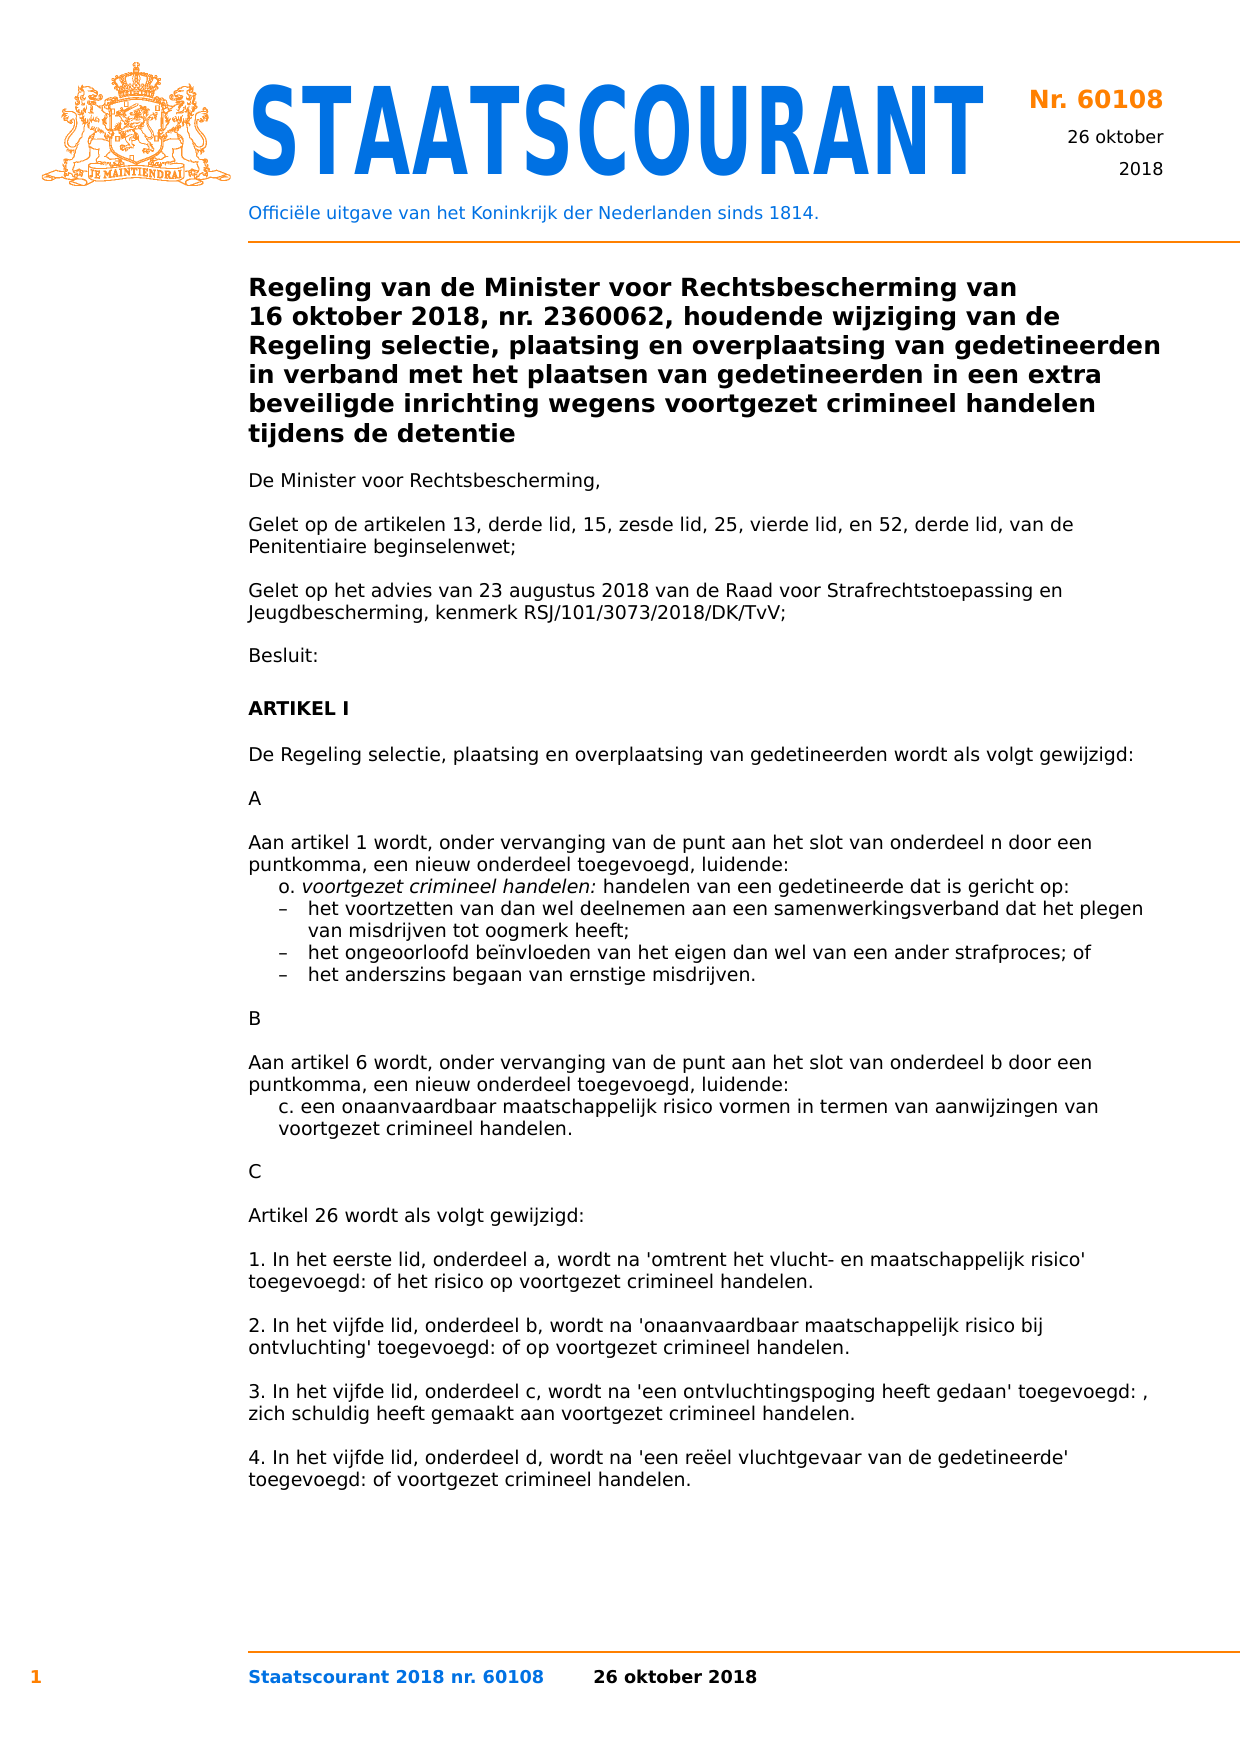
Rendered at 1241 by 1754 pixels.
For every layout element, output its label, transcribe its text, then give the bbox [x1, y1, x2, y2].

text – het ongeoorloofd beïnvloeden van het eigen dan wel van een ander strafproces; of [278, 942, 1163, 964]
subtitle Regeling van de Minister voor Rechtsbescherming van 16 oktober 2018, nr. 2360062, houdende wijziging van de Regeling selectie, plaatsing en overplaatsing van gedetineerden in verband met het plaatsen van gedetineerden in een extra beveiligde inrichting wegens voortgezet crimineel handelen tijdens de detentie [248, 273, 1163, 448]
table_header STAATSCOURANT [248, 62, 998, 203]
text A [248, 788, 1163, 810]
subtitle ARTIKEL I [248, 697, 1163, 719]
text 4. In het vijfde lid, onderdeel d, wordt na 'een reëel vluchtgevaar van de gedetineerde' toegevoegd: of voortgezet crimineel handelen. [248, 1447, 1163, 1491]
text Gelet op het advies van 23 augustus 2018 van de Raad voor Strafrechtstoepassing en Jeugdbescherming, kenmerk RSJ/101/3073/2018/DK/TvV; [248, 579, 1163, 623]
text 3. In het vijfde lid, onderdeel c, wordt na 'een ontvluchtingspoging heeft gedaan' toegevoegd: , zich schuldig heeft gemaakt aan voortgezet crimineel handelen. [248, 1381, 1163, 1425]
table_cell 2018 [998, 153, 1240, 203]
text Gelet op de artikelen 13, derde lid, 15, zesde lid, 25, vierde lid, en 52, derde lid, van de Penitentiaire beginselenwet; [248, 514, 1163, 558]
text o. voortgezet crimineel handelen: handelen van een gedetineerde dat is gericht op: [278, 876, 1163, 898]
text Aan artikel 1 wordt, onder vervanging van de punt aan het slot van onderdeel n door een puntkomma, een nieuw onderdeel toegevoegd, luidende: [248, 832, 1163, 876]
text C [248, 1161, 1163, 1183]
text c. een onaanvaardbaar maatschappelijk risico vormen in termen van aanwijzingen van voortgezet crimineel handelen. [278, 1096, 1163, 1139]
text Artikel 26 wordt als volgt gewijzigd: [248, 1205, 1163, 1227]
text Besluit: [248, 645, 1163, 667]
text – het anderszins begaan van ernstige misdrijven. [278, 964, 1163, 986]
text B [248, 1008, 1163, 1030]
text 1. In het eerste lid, onderdeel a, wordt na 'omtrent het vlucht- en maatschappelijk risico' toegevoegd: of het risico op voortgezet crimineel handelen. [248, 1249, 1163, 1293]
table_header Nr. 60108 [998, 62, 1240, 121]
text Aan artikel 6 wordt, onder vervanging van de punt aan het slot van onderdeel b door een puntkomma, een nieuw onderdeel toegevoegd, luidende: [248, 1052, 1163, 1096]
text 2. In het vijfde lid, onderdeel b, wordt na 'onaanvaardbaar maatschappelijk risico bij ontvluchting' toegevoegd: of op voortgezet crimineel handelen. [248, 1315, 1163, 1359]
table_cell Officiële uitgave van het Koninkrijk der Nederlanden sinds 1814. [248, 203, 1240, 241]
picture [41, 62, 231, 186]
text – het voortzetten van dan wel deelnemen aan een samenwerkingsverband dat het plegen van misdrijven tot oogmerk heeft; [278, 898, 1163, 942]
table_cell 26 oktober [998, 121, 1240, 153]
table_header [25, 62, 248, 241]
text De Minister voor Rechtsbescherming, [248, 470, 1163, 492]
text De Regeling selectie, plaatsing en overplaatsing van gedetineerden wordt als volgt gewijzigd: [248, 744, 1163, 766]
